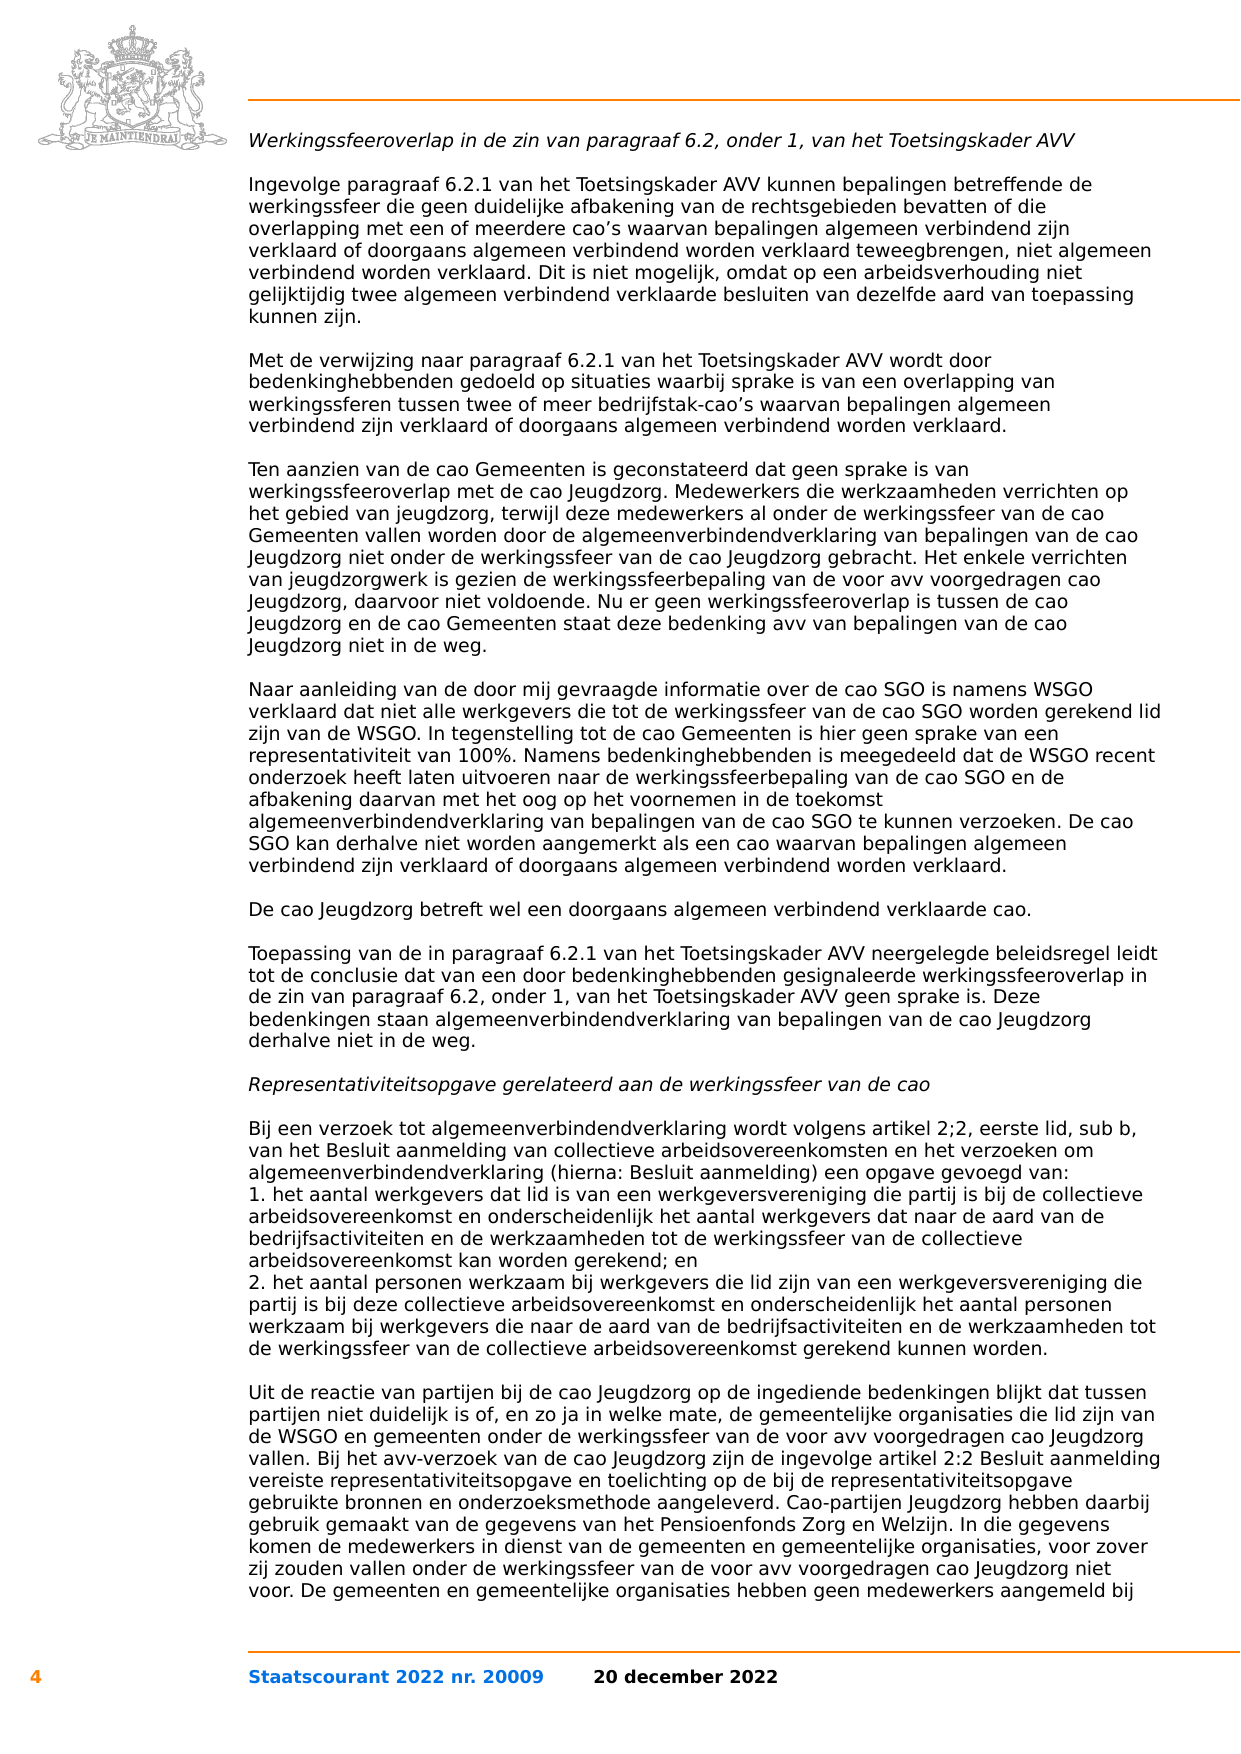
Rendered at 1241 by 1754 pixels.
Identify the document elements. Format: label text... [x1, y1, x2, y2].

text Met de verwijzing naar paragraaf 6.2.1 van het Toetsingskader AVV wordt door bedenkinghebbenden gedoeld op situaties waarbij sprake is van een overlapping van werkingssferen tussen twee of meer bedrijfstak-cao’s waarvan bepalingen algemeen verbindend zijn verklaard of doorgaans algemeen verbindend worden verklaard. [248, 349, 1163, 437]
subtitle Representativiteitsopgave gerelateerd aan de werkingssfeer van de cao [248, 1074, 1163, 1096]
subtitle Werkingssfeeroverlap in de zin van paragraaf 6.2, onder 1, van het Toetsingskader AVV [248, 130, 1163, 152]
text De cao Jeugdzorg betreft wel een doorgaans algemeen verbindend verklaarde cao. [248, 899, 1163, 921]
text Ingevolge paragraaf 6.2.1 van het Toetsingskader AVV kunnen bepalingen betreffende de werkingssfeer die geen duidelijke afbakening van de rechtsgebieden bevatten of die overlapping met een of meerdere cao’s waarvan bepalingen algemeen verbindend zijn verklaard of doorgaans algemeen verbindend worden verklaard teweegbrengen, niet algemeen verbindend worden verklaard. Dit is niet mogelijk, omdat op een arbeidsverhouding niet gelijktijdig twee algemeen verbindend verklaarde besluiten van dezelfde aard van toepassing kunnen zijn. [248, 174, 1163, 328]
picture [38, 25, 227, 150]
text Ten aanzien van de cao Gemeenten is geconstateerd dat geen sprake is van werkingssfeeroverlap met de cao Jeugdzorg. Medewerkers die werkzaamheden verrichten op het gebied van jeugdzorg, terwijl deze medewerkers al onder de werkingssfeer van de cao Gemeenten vallen worden door de algemeenverbindendverklaring van bepalingen van de cao Jeugdzorg niet onder de werkingssfeer van de cao Jeugdzorg gebracht. Het enkele verrichten van jeugdzorgwerk is gezien de werkingssfeerbepaling van de voor avv voorgedragen cao Jeugdzorg, daarvoor niet voldoende. Nu er geen werkingssfeeroverlap is tussen de cao Jeugdzorg en de cao Gemeenten staat deze bedenking avv van bepalingen van de cao Jeugdzorg niet in de weg. [248, 459, 1163, 657]
text 2. het aantal personen werkzaam bij werkgevers die lid zijn van een werkgeversvereniging die partij is bij deze collectieve arbeidsovereenkomst en onderscheidenlijk het aantal personen werkzaam bij werkgevers die naar de aard van de bedrijfsactiviteiten en de werkzaamheden tot de werkingssfeer van de collectieve arbeidsovereenkomst gerekend kunnen worden. [248, 1272, 1163, 1360]
text Toepassing van de in paragraaf 6.2.1 van het Toetsingskader AVV neergelegde beleidsregel leidt tot de conclusie dat van een door bedenkinghebbenden gesignaleerde werkingssfeeroverlap in de zin van paragraaf 6.2, onder 1, van het Toetsingskader AVV geen sprake is. Deze bedenkingen staan algemeenverbindendverklaring van bepalingen van de cao Jeugdzorg derhalve niet in de weg. [248, 942, 1163, 1052]
text 1. het aantal werkgevers dat lid is van een werkgeversvereniging die partij is bij de collectieve arbeidsovereenkomst en onderscheidenlijk het aantal werkgevers dat naar de aard van de bedrijfsactiviteiten en de werkzaamheden tot de werkingssfeer van de collectieve arbeidsovereenkomst kan worden gerekend; en [248, 1184, 1163, 1272]
text Naar aanleiding van de door mij gevraagde informatie over de cao SGO is namens WSGO verklaard dat niet alle werkgevers die tot de werkingssfeer van de cao SGO worden gerekend lid zijn van de WSGO. In tegenstelling tot de cao Gemeenten is hier geen sprake van een representativiteit van 100%. Namens bedenkinghebbenden is meegedeeld dat de WSGO recent onderzoek heeft laten uitvoeren naar de werkingssfeerbepaling van de cao SGO en de afbakening daarvan met het oog op het voornemen in de toekomst algemeenverbindendverklaring van bepalingen van de cao SGO te kunnen verzoeken. De cao SGO kan derhalve niet worden aangemerkt als een cao waarvan bepalingen algemeen verbindend zijn verklaard of doorgaans algemeen verbindend worden verklaard. [248, 679, 1163, 877]
text Uit de reactie van partijen bij de cao Jeugdzorg op de ingediende bedenkingen blijkt dat tussen partijen niet duidelijk is of, en zo ja in welke mate, de gemeentelijke organisaties die lid zijn van de WSGO en gemeenten onder de werkingssfeer van de voor avv voorgedragen cao Jeugdzorg vallen. Bij het avv-verzoek van de cao Jeugdzorg zijn de ingevolge artikel 2:2 Besluit aanmelding vereiste representativiteitsopgave en toelichting op de bij de representativiteitsopgave gebruikte bronnen en onderzoeksmethode aangeleverd. Cao-partijen Jeugdzorg hebben daarbij gebruik gemaakt van de gegevens van het Pensioenfonds Zorg en Welzijn. In die gegevens komen de medewerkers in dienst van de gemeenten en gemeentelijke organisaties, voor zover zij zouden vallen onder de werkingssfeer van de voor avv voorgedragen cao Jeugdzorg niet voor. De gemeenten en gemeentelijke organisaties hebben geen medewerkers aangemeld bij [248, 1382, 1163, 1602]
text Bij een verzoek tot algemeenverbindendverklaring wordt volgens artikel 2;2, eerste lid, sub b, van het Besluit aanmelding van collectieve arbeidsovereenkomsten en het verzoeken om algemeenverbindendverklaring (hierna: Besluit aanmelding) een opgave gevoegd van: [248, 1118, 1163, 1184]
